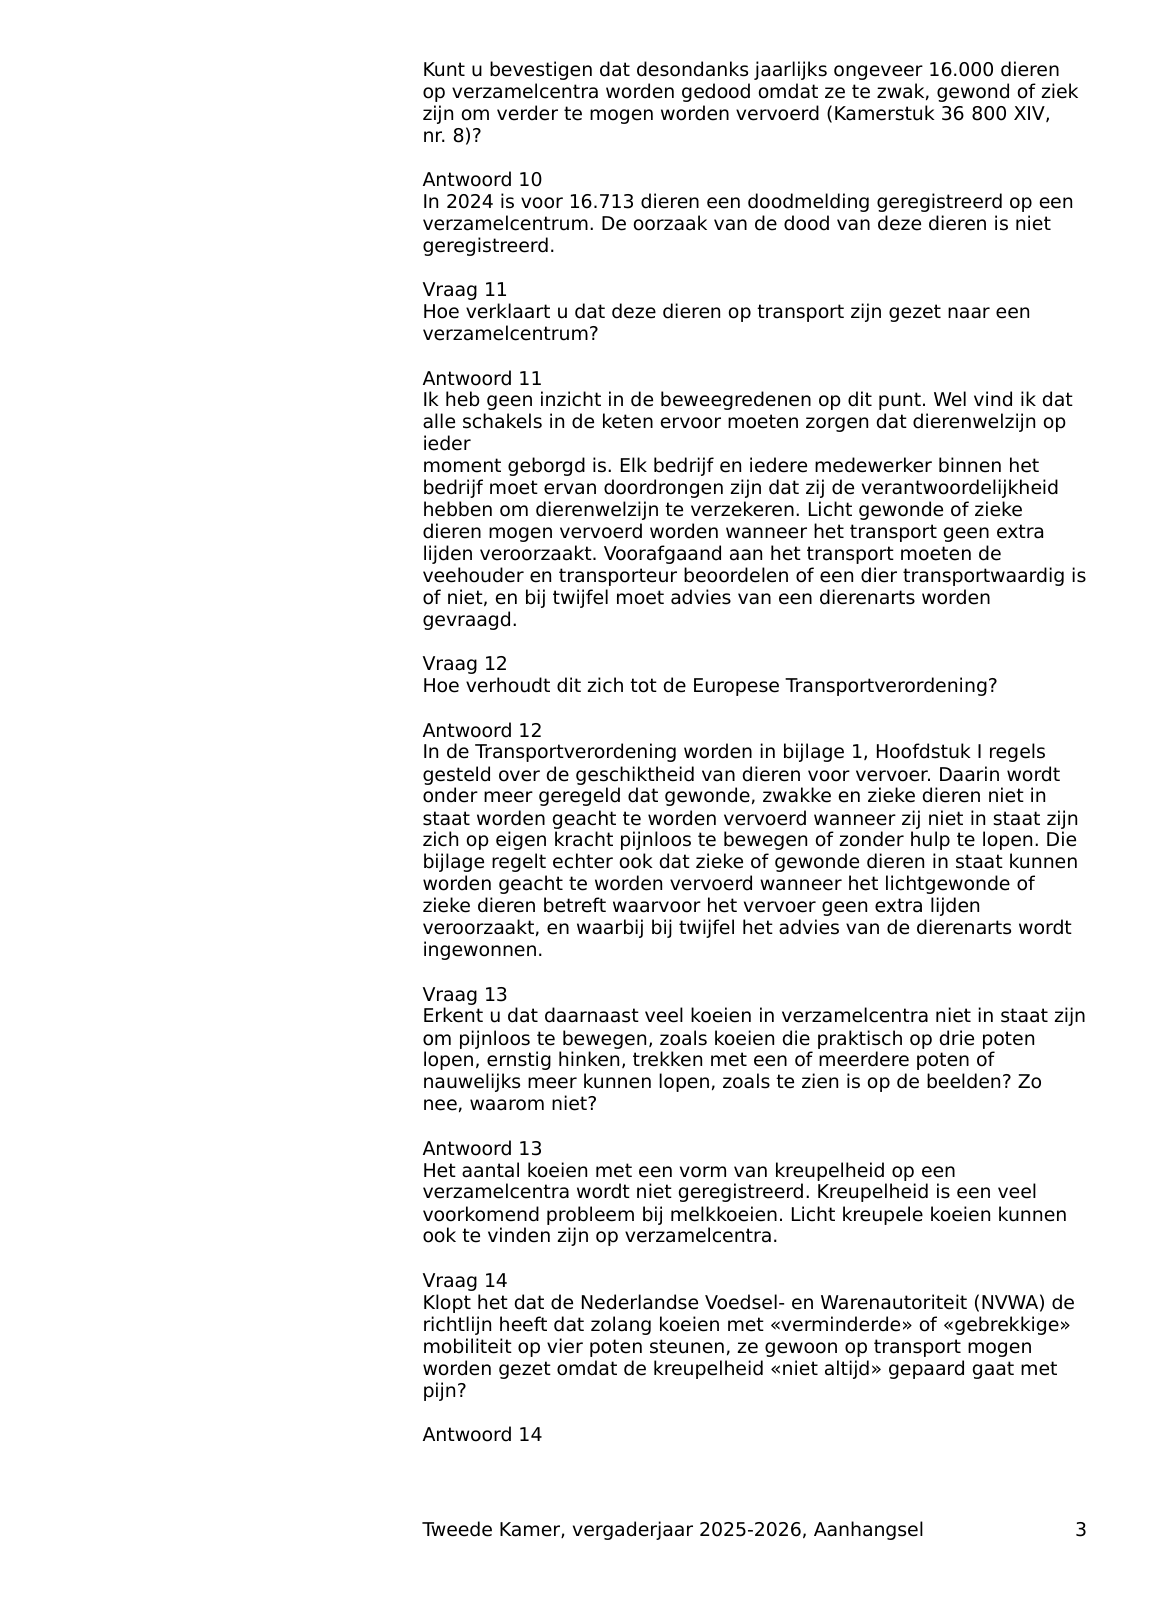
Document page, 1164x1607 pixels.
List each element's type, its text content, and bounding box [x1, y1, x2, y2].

text Vraag 12 [422, 653, 1087, 675]
text In 2024 is voor 16.713 dieren een doodmelding geregistreerd op een verzamelcentrum. De oorzaak van de dood van deze dieren is niet geregistreerd. [422, 191, 1087, 257]
text Vraag 14 [422, 1269, 1087, 1292]
text Klopt het dat de Nederlandse Voedsel- en Warenautoriteit (NVWA) de richtlijn heeft dat zolang koeien met «verminderde» of «gebrekkige» mobiliteit op vier poten steunen, ze gewoon op transport mogen worden gezet omdat de kreupelheid «niet altijd» gepaard gaat met pijn? [422, 1292, 1087, 1401]
text Antwoord 11 [422, 367, 1087, 389]
text Ik heb geen inzicht in de beweegredenen op dit punt. Wel vind ik dat alle schakels in de keten ervoor moeten zorgen dat dierenwelzijn op ieder [422, 389, 1087, 455]
text moment geborgd is. Elk bedrijf en iedere medewerker binnen het bedrijf moet ervan doordrongen zijn dat zij de verantwoordelijkheid hebben om dierenwelzijn te verzekeren. Licht gewonde of zieke dieren mogen vervoerd worden wanneer het transport geen extra lijden veroorzaakt. Voorafgaand aan het transport moeten de veehouder en transporteur beoordelen of een dier transportwaardig is of niet, en bij twijfel moet advies van een dierenarts worden gevraagd. [422, 455, 1087, 631]
text Antwoord 14 [422, 1424, 1087, 1446]
text Kunt u bevestigen dat desondanks jaarlijks ongeveer 16.000 dieren op verzamelcentra worden gedood omdat ze te zwak, gewond of ziek zijn om verder te mogen worden vervoerd (Kamerstuk 36 800 XIV, nr. 8)? [422, 59, 1087, 147]
text Antwoord 12 [422, 719, 1087, 741]
text Antwoord 10 [422, 169, 1087, 191]
text Antwoord 13 [422, 1137, 1087, 1159]
text Erkent u dat daarnaast veel koeien in verzamelcentra niet in staat zijn om pijnloos te bewegen, zoals koeien die praktisch op drie poten lopen, ernstig hinken, trekken met een of meerdere poten of nauwelijks meer kunnen lopen, zoals te zien is op de beelden? Zo nee, waarom niet? [422, 1005, 1087, 1115]
text Het aantal koeien met een vorm van kreupelheid op een verzamelcentra wordt niet geregistreerd. Kreupelheid is een veel voorkomend probleem bij melkkoeien. Licht kreupele koeien kunnen ook te vinden zijn op verzamelcentra. [422, 1159, 1087, 1247]
text Vraag 13 [422, 983, 1087, 1005]
text In de Transportverordening worden in bijlage 1, Hoofdstuk I regels gesteld over de geschiktheid van dieren voor vervoer. Daarin wordt onder meer geregeld dat gewonde, zwakke en zieke dieren niet in staat worden geacht te worden vervoerd wanneer zij niet in staat zijn zich op eigen kracht pijnloos te bewegen of zonder hulp te lopen. Die bijlage regelt echter ook dat zieke of gewonde dieren in staat kunnen worden geacht te worden vervoerd wanneer het lichtgewonde of zieke dieren betreft waarvoor het vervoer geen extra lijden veroorzaakt, en waarbij bij twijfel het advies van de dierenarts wordt ingewonnen. [422, 741, 1087, 961]
text Hoe verklaart u dat deze dieren op transport zijn gezet naar een verzamelcentrum? [422, 301, 1087, 345]
text Hoe verhoudt dit zich tot de Europese Transportverordening? [422, 675, 1087, 697]
text Vraag 11 [422, 279, 1087, 301]
